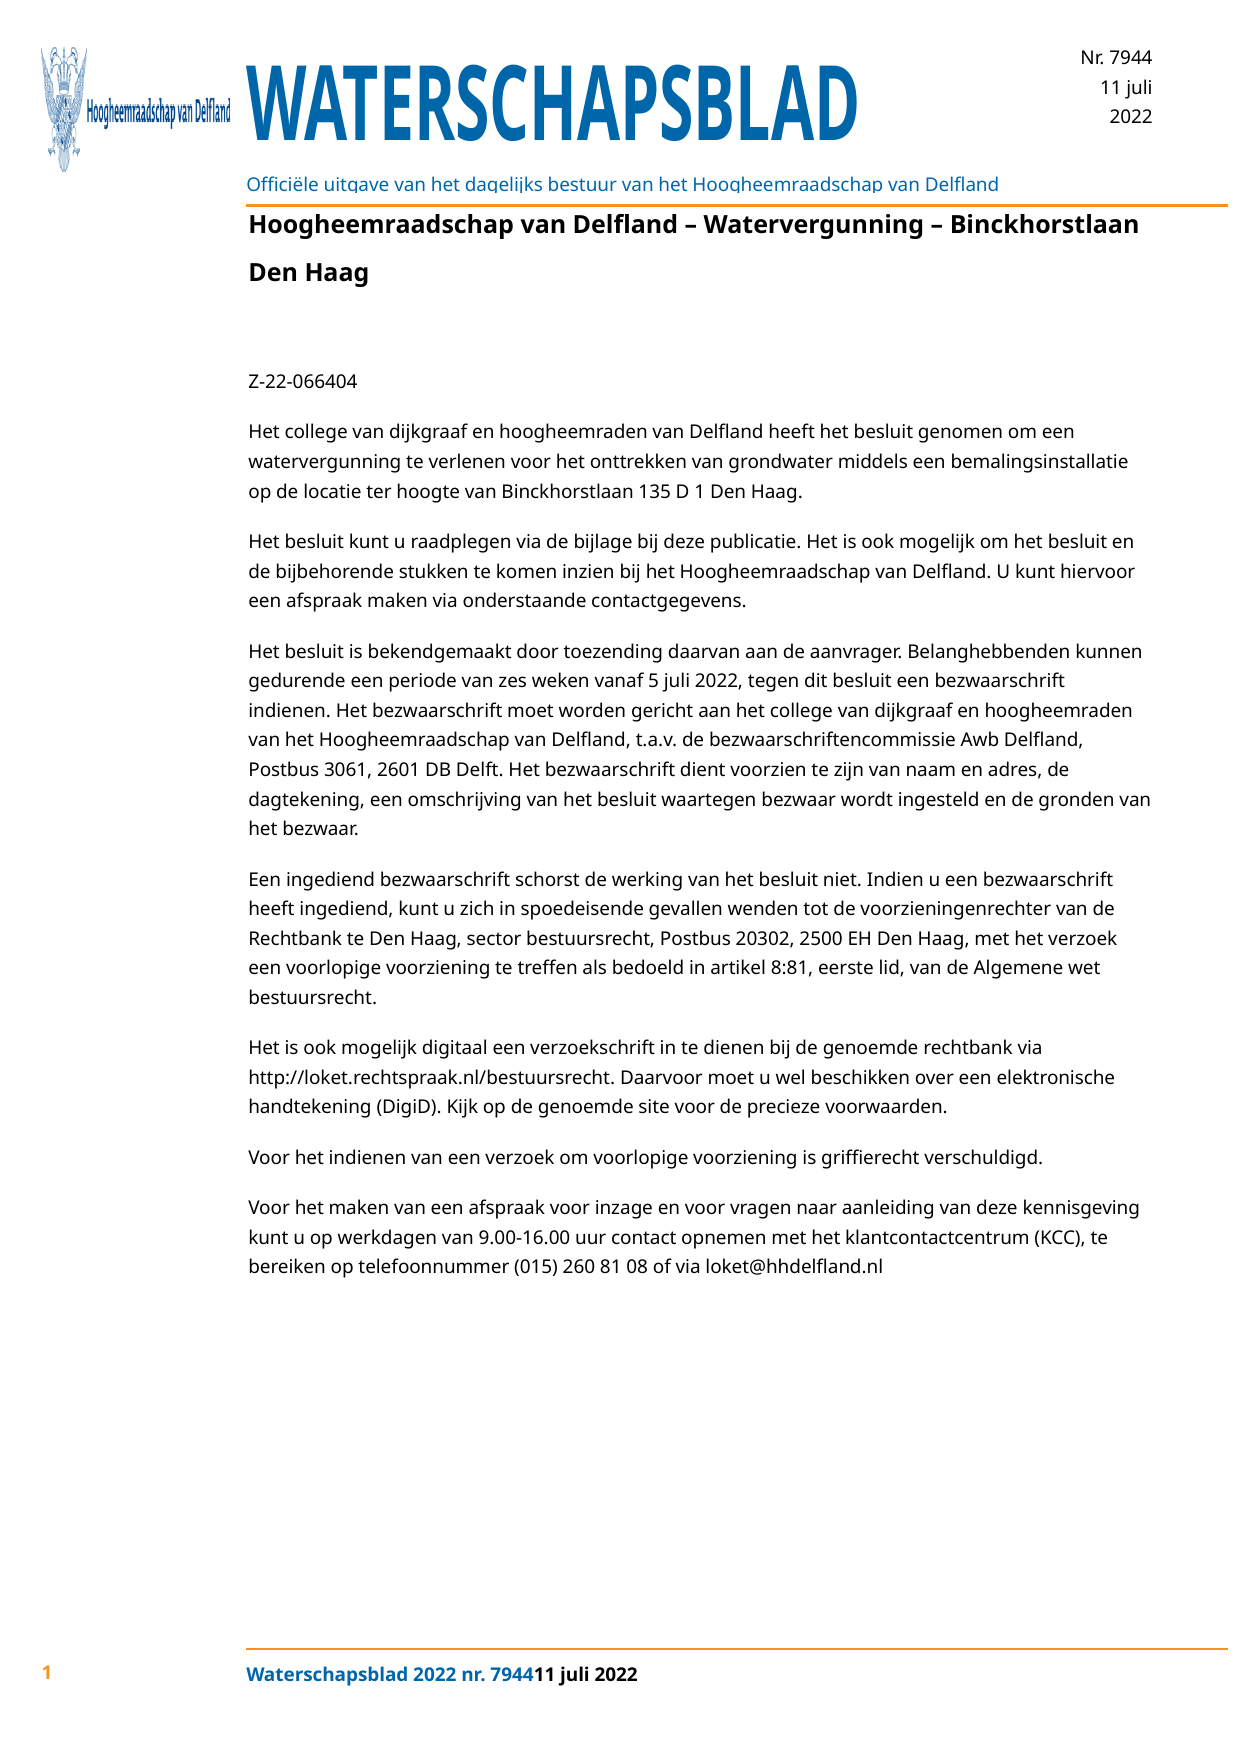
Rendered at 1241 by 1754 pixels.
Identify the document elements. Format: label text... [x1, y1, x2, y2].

text Hoogheemraadschap van Delfland – Watervergunning – Binckhorstlaan Den Haag [248, 207, 1152, 288]
text Voor het maken van een afspraak voor inzage en voor vragen naar aanleiding van deze kennisgeving kunt u op werkdagen van 9.00-16.00 uur contact opnemen met het klantcontactcentrum (KCC), te bereiken op telefoonnummer (015) 260 81 08 of via loket@hhdelfland.nl [248, 1194, 1152, 1279]
text Het college van dijkgraaf en hoogheemraden van Delfland heeft het besluit genomen om een watervergunning te verlenen voor het onttrekken van grondwater middels een bemalingsinstallatie op de locatie ter hoogte van Binckhorstlaan 135 D 1 Den Haag. [248, 419, 1152, 504]
text Een ingediend bezwaarschrift schorst de werking van het besluit niet. Indien u een bezwaarschrift heeft ingediend, kunt u zich in spoedeisende gevallen wenden tot de voorzieningenrechter van de Rechtbank te Den Haag, sector bestuursrecht, Postbus 20302, 2500 EH Den Haag, met het verzoek een voorlopige voorziening te treffen als bedoeld in artikel 8:81, eerste lid, van de Algemene wet bestuursrecht. [248, 866, 1152, 1010]
text Het besluit kunt u raadplegen via de bijlage bij deze publicatie. Het is ook mogelijk om het besluit en de bijbehorende stukken te komen inzien bij het Hoogheemraadschap van Delfland. U kunt hiervoor een afspraak maken via onderstaande contactgegevens. [248, 528, 1152, 613]
text Z-22-066404 [248, 368, 1152, 394]
text Het besluit is bekendgemaakt door toezending daarvan aan de aanvrager. Belanghebbenden kunnen gedurende een periode van zes weken vanaf 5 juli 2022, tegen dit besluit een bezwaarschrift indienen. Het bezwaarschrift moet worden gericht aan het college van dijkgraaf en hoogheemraden van het Hoogheemraadschap van Delfland, t.a.v. de bezwaarschriftencommissie Awb Delfland, Postbus 3061, 2601 DB Delft. Het bezwaarschrift dient voorzien te zijn van naam en adres, de dagtekening, een omschrijving van het besluit waartegen bezwaar wordt ingesteld en de gronden van het bezwaar. [248, 638, 1152, 841]
text Het is ook mogelijk digitaal een verzoekschrift in te dienen bij de genoemde rechtbank via http://loket.rechtspraak.nl/bestuursrecht. Daarvoor moet u wel beschikken over een elektronische handtekening (DigiD). Kijk op de genoemde site voor de precieze voorwaarden. [248, 1034, 1152, 1119]
text Voor het indienen van een verzoek om voorlopige voorziening is griffierecht verschuldigd. [248, 1144, 1152, 1170]
picture [41, 47, 231, 172]
